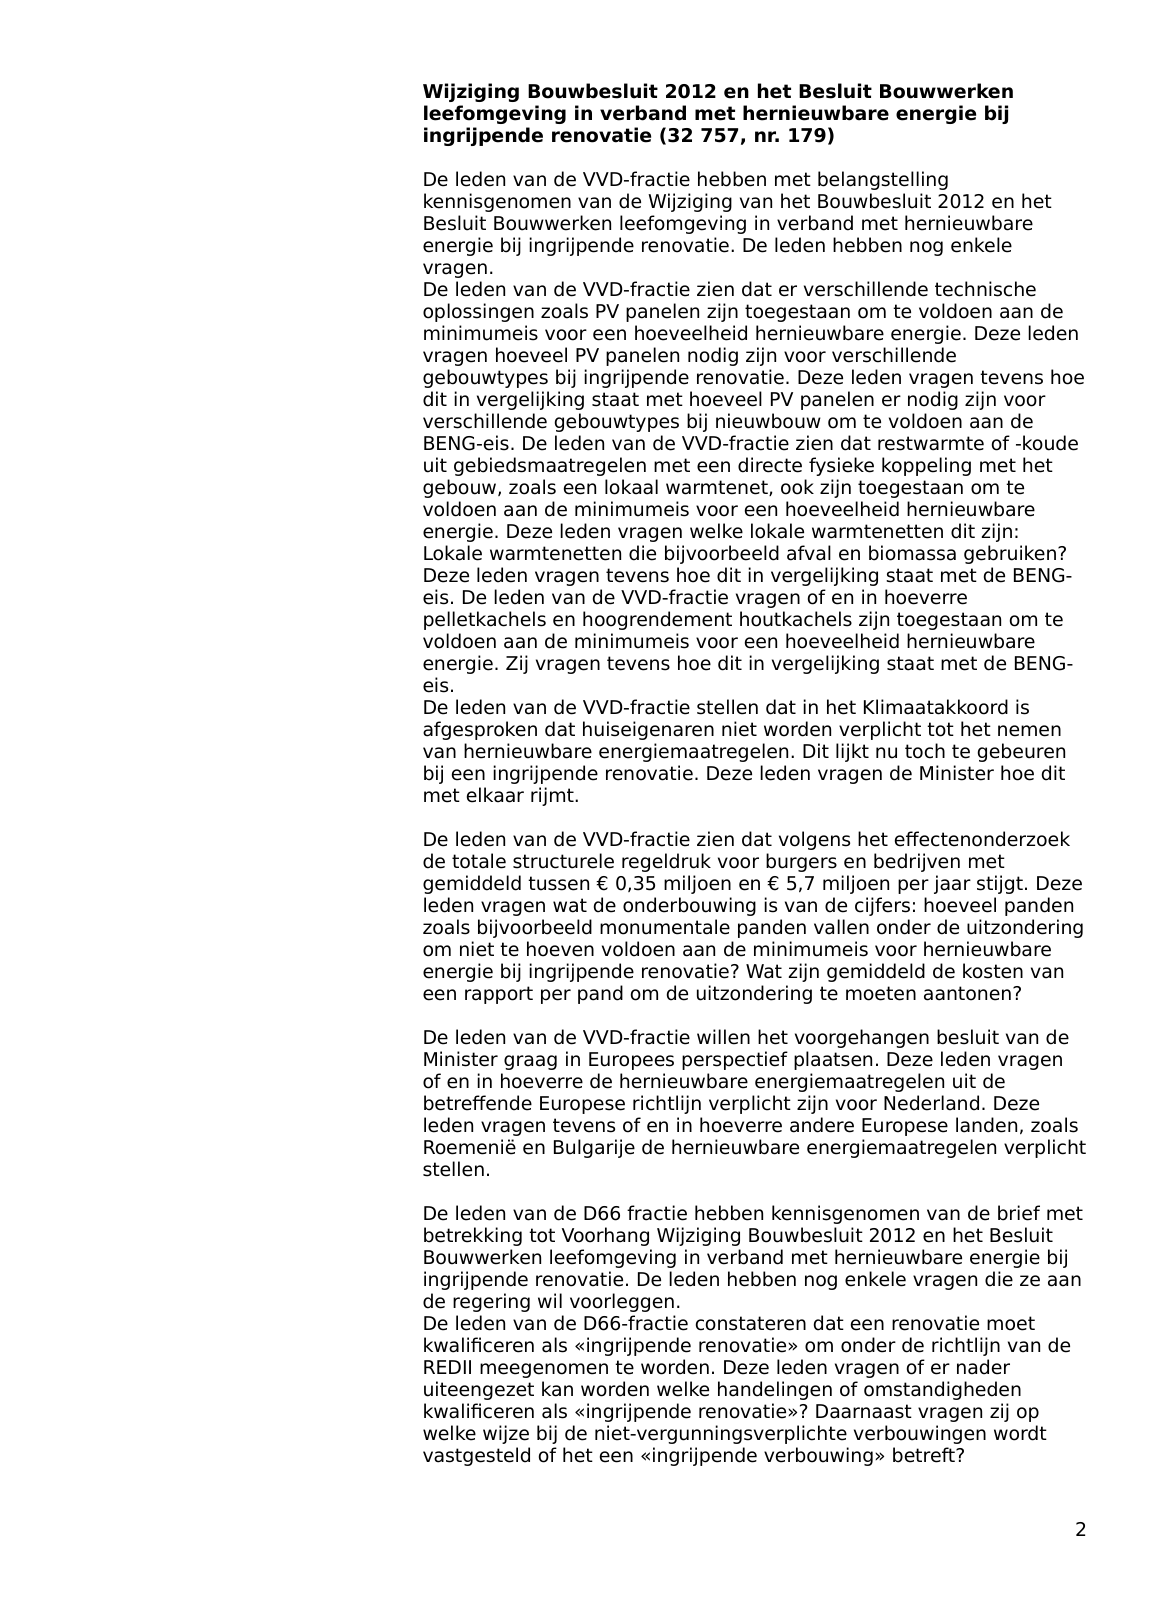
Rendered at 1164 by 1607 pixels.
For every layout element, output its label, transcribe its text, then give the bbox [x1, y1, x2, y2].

text De leden van de VVD-fractie stellen dat in het Klimaatakkoord is afgesproken dat huiseigenaren niet worden verplicht tot het nemen van hernieuwbare energiemaatregelen. Dit lijkt nu toch te gebeuren bij een ingrijpende renovatie. Deze leden vragen de Minister hoe dit met elkaar rijmt. [422, 697, 1087, 807]
text De leden van de VVD-fractie hebben met belangstelling kennisgenomen van de Wijziging van het Bouwbesluit 2012 en het Besluit Bouwwerken leefomgeving in verband met hernieuwbare energie bij ingrijpende renovatie. De leden hebben nog enkele vragen. [422, 169, 1087, 279]
subtitle Wijziging Bouwbesluit 2012 en het Besluit Bouwwerken leefomgeving in verband met hernieuwbare energie bij ingrijpende renovatie (32 757, nr. 179) [422, 81, 1087, 147]
text De leden van de D66 fractie hebben kennisgenomen van de brief met betrekking tot Voorhang Wijziging Bouwbesluit 2012 en het Besluit Bouwwerken leefomgeving in verband met hernieuwbare energie bij ingrijpende renovatie. De leden hebben nog enkele vragen die ze aan de regering wil voorleggen. [422, 1203, 1087, 1313]
text De leden van de D66-fractie constateren dat een renovatie moet kwalificeren als «ingrijpende renovatie» om onder de richtlijn van de REDII meegenomen te worden. Deze leden vragen of er nader uiteengezet kan worden welke handelingen of omstandigheden kwalificeren als «ingrijpende renovatie»? Daarnaast vragen zij op welke wijze bij de niet-vergunningsverplichte verbouwingen wordt vastgesteld of het een «ingrijpende verbouwing» betreft? [422, 1313, 1087, 1467]
text De leden van de VVD-fractie willen het voorgehangen besluit van de Minister graag in Europees perspectief plaatsen. Deze leden vragen of en in hoeverre de hernieuwbare energiemaatregelen uit de betreffende Europese richtlijn verplicht zijn voor Nederland. Deze leden vragen tevens of en in hoeverre andere Europese landen, zoals Roemenië en Bulgarije de hernieuwbare energiemaatregelen verplicht stellen. [422, 1027, 1087, 1181]
text De leden van de VVD-fractie zien dat er verschillende technische oplossingen zoals PV panelen zijn toegestaan om te voldoen aan de minimumeis voor een hoeveelheid hernieuwbare energie. Deze leden vragen hoeveel PV panelen nodig zijn voor verschillende gebouwtypes bij ingrijpende renovatie. Deze leden vragen tevens hoe dit in vergelijking staat met hoeveel PV panelen er nodig zijn voor verschillende gebouwtypes bij nieuwbouw om te voldoen aan de BENG-eis. De leden van de VVD-fractie zien dat restwarmte of -koude uit gebiedsmaatregelen met een directe fysieke koppeling met het gebouw, zoals een lokaal warmtenet, ook zijn toegestaan om te voldoen aan de minimumeis voor een hoeveelheid hernieuwbare energie. Deze leden vragen welke lokale warmtenetten dit zijn: Lokale warmtenetten die bijvoorbeeld afval en biomassa gebruiken? Deze leden vragen tevens hoe dit in vergelijking staat met de BENG-eis. De leden van de VVD-fractie vragen of en in hoeverre pelletkachels en hoogrendement houtkachels zijn toegestaan om te voldoen aan de minimumeis voor een hoeveelheid hernieuwbare energie. Zij vragen tevens hoe dit in vergelijking staat met de BENG-eis. [422, 279, 1087, 697]
text De leden van de VVD-fractie zien dat volgens het effectenonderzoek de totale structurele regeldruk voor burgers en bedrijven met gemiddeld tussen € 0,35 miljoen en € 5,7 miljoen per jaar stijgt. Deze leden vragen wat de onderbouwing is van de cijfers: hoeveel panden zoals bijvoorbeeld monumentale panden vallen onder de uitzondering om niet te hoeven voldoen aan de minimumeis voor hernieuwbare energie bij ingrijpende renovatie? Wat zijn gemiddeld de kosten van een rapport per pand om de uitzondering te moeten aantonen? [422, 829, 1087, 1005]
